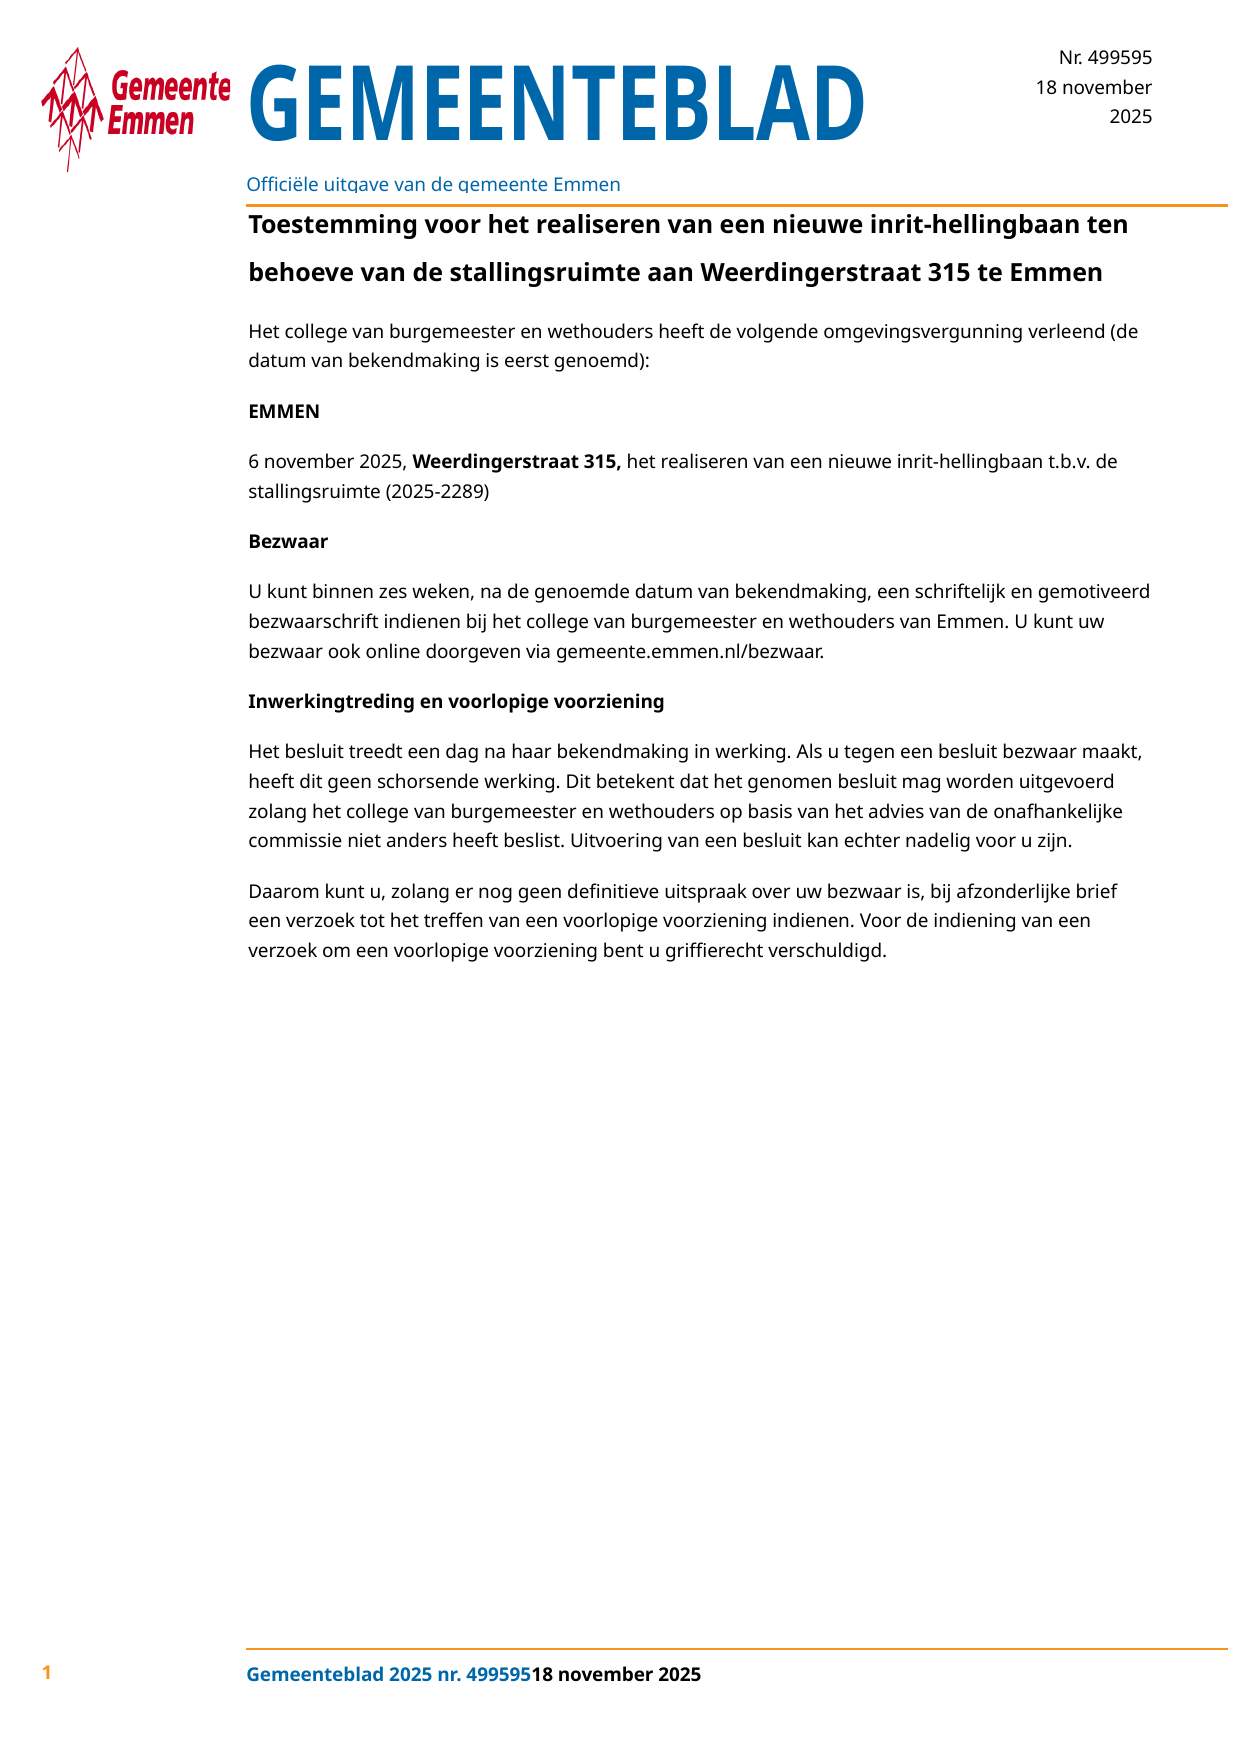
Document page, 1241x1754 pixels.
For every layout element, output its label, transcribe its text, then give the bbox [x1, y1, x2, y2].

text U kunt binnen zes weken, na de genoemde datum van bekendmaking, een schriftelijk en gemotiveerd bezwaarschrift indienen bij het college van burgemeester en wethouders van Emmen. U kunt uw bezwaar ook online doorgeven via gemeente.emmen.nl/bezwaar. [248, 579, 1152, 664]
text Inwerkingtreding en voorlopige voorziening [248, 688, 1152, 714]
text Het college van burgemeester en wethouders heeft de volgende omgevingsvergunning verleend (de datum van bekendmaking is eerst genoemd): [248, 318, 1152, 373]
text Bezwaar [248, 528, 1152, 554]
text Het besluit treedt een dag na haar bekendmaking in werking. Als u tegen een besluit bezwaar maakt, heeft dit geen schorsende werking. Dit betekent dat het genomen besluit mag worden uitgevoerd zolang het college van burgemeester en wethouders op basis van het advies van de onafhankelijke commissie niet anders heeft beslist. Uitvoering van een besluit kan echter nadelig voor u zijn. [248, 739, 1152, 853]
text 6 november 2025, Weerdingerstraat 315, het realiseren van een nieuwe inrit-hellingbaan t.b.v. de stallingsruimte (2025-2289) [248, 448, 1152, 504]
text EMMEN [248, 398, 1152, 424]
picture [41, 47, 231, 172]
text Daarom kunt u, zolang er nog geen definitieve uitspraak over uw bezwaar is, bij afzonderlijke brief een verzoek tot het treffen van een voorlopige voorziening indienen. Voor de indiening van een verzoek om een voorlopige voorziening bent u griffierecht verschuldigd. [248, 878, 1152, 963]
text Toestemming voor het realiseren van een nieuwe inrit-hellingbaan ten behoeve van de stallingsruimte aan Weerdingerstraat 315 te Emmen [248, 207, 1152, 288]
